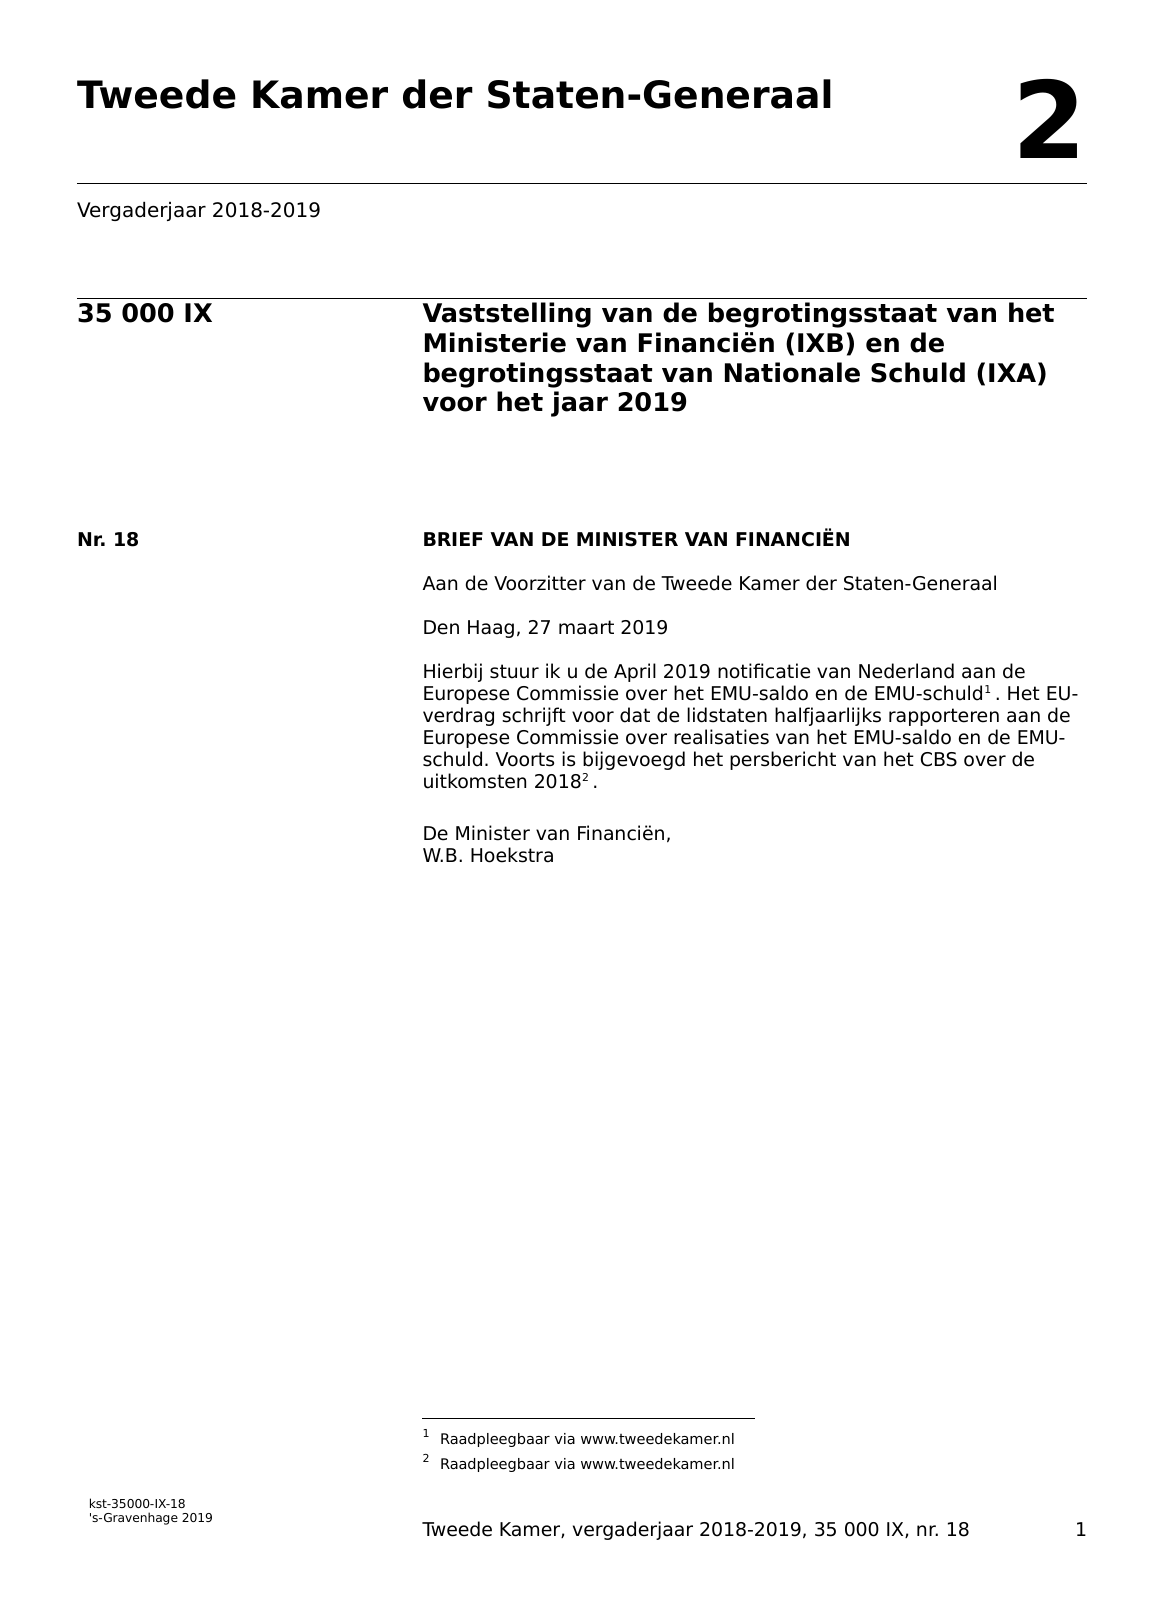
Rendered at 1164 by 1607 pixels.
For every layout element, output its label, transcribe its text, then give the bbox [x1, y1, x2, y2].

text Aan de Voorzitter van de Tweede Kamer der Staten-Generaal [422, 573, 1087, 595]
text 's-Gravenhage 2019 [88, 1511, 323, 1525]
text Raadpleegbaar via www.tweedekamer.nl [422, 1427, 1087, 1449]
subtitle 35 000 IX Vaststelling van de begrotingsstaat van het Ministerie van Financiën (IXB) en de begrotingsstaat van Nationale Schuld (IXA) voor het jaar 2019 [77, 299, 1087, 418]
text Raadpleegbaar via www.tweedekamer.nl [422, 1452, 1087, 1474]
text Den Haag, 27 maart 2019 [422, 617, 1087, 639]
subtitle Nr. 18 BRIEF VAN DE MINISTER VAN FINANCIËN [77, 529, 1087, 551]
table_header Tweede Kamer der Staten-Generaal [77, 59, 886, 183]
text De Minister van Financiën, W.B. Hoekstra [422, 823, 1087, 867]
table_cell Vergaderjaar 2018-2019 [77, 184, 1087, 298]
table_header 2 [886, 59, 1087, 183]
text Hierbij stuur ik u de April 2019 notificatie van Nederland aan de Europese Commissie over het EMU-saldo en de EMU-schuld. Het EU-verdrag schrijft voor dat de lidstaten halfjaarlijks rapporteren aan de Europese Commissie over realisaties van het EMU-saldo en de EMU-schuld. Voorts is bijgevoegd het persbericht van het CBS over de uitkomsten 2018. [422, 661, 1087, 793]
text kst-35000-IX-18 [88, 1497, 323, 1511]
